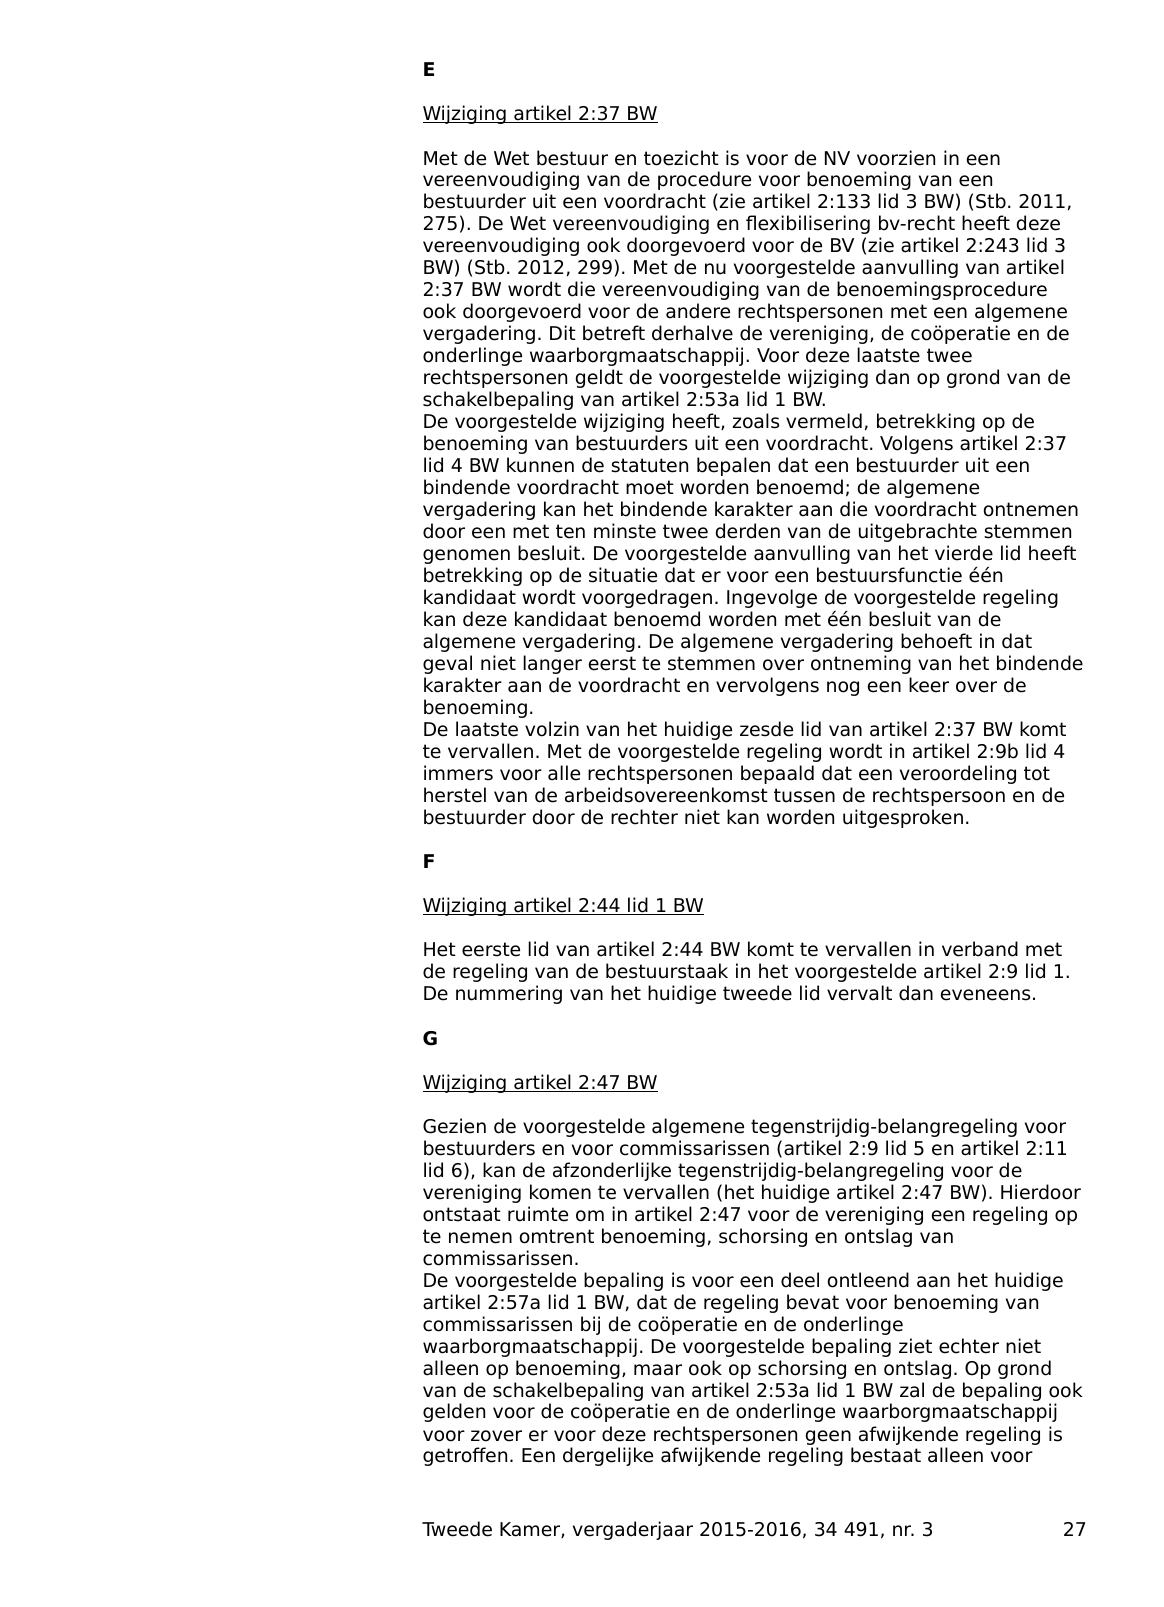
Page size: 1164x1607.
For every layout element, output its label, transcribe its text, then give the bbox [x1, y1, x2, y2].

text De voorgestelde wijziging heeft, zoals vermeld, betrekking op de benoeming van bestuurders uit een voordracht. Volgens artikel 2:37 lid 4 BW kunnen de statuten bepalen dat een bestuurder uit een bindende voordracht moet worden benoemd; de algemene vergadering kan het bindende karakter aan die voordracht ontnemen door een met ten minste twee derden van de uitgebrachte stemmen genomen besluit. De voorgestelde aanvulling van het vierde lid heeft betrekking op de situatie dat er voor een bestuursfunctie één kandidaat wordt voorgedragen. Ingevolge de voorgestelde regeling kan deze kandidaat benoemd worden met één besluit van de algemene vergadering. De algemene vergadering behoeft in dat geval niet langer eerst te stemmen over ontneming van het bindende karakter aan de voordracht en vervolgens nog een keer over de benoeming. [422, 411, 1087, 719]
text De laatste volzin van het huidige zesde lid van artikel 2:37 BW komt te vervallen. Met de voorgestelde regeling wordt in artikel 2:9b lid 4 immers voor alle rechtspersonen bepaald dat een veroordeling tot herstel van de arbeidsovereenkomst tussen de rechtspersoon en de bestuurder door de rechter niet kan worden uitgesproken. [422, 719, 1087, 829]
text Met de Wet bestuur en toezicht is voor de NV voorzien in een vereenvoudiging van de procedure voor benoeming van een bestuurder uit een voordracht (zie artikel 2:133 lid 3 BW) (Stb. 2011, 275). De Wet vereenvoudiging en flexibilisering bv-recht heeft deze vereenvoudiging ook doorgevoerd voor de BV (zie artikel 2:243 lid 3 BW) (Stb. 2012, 299). Met de nu voorgestelde aanvulling van artikel 2:37 BW wordt die vereenvoudiging van de benoemingsprocedure ook doorgevoerd voor de andere rechtspersonen met een algemene vergadering. Dit betreft derhalve de vereniging, de coöperatie en de onderlinge waarborgmaatschappij. Voor deze laatste twee rechtspersonen geldt de voorgestelde wijziging dan op grond van de schakelbepaling van artikel 2:53a lid 1 BW. [422, 147, 1087, 411]
subtitle Wijziging artikel 2:37 BW [422, 103, 1087, 125]
text De voorgestelde bepaling is voor een deel ontleend aan het huidige artikel 2:57a lid 1 BW, dat de regeling bevat voor benoeming van commissarissen bij de coöperatie en de onderlinge waarborgmaatschappij. De voorgestelde bepaling ziet echter niet alleen op benoeming, maar ook op schorsing en ontslag. Op grond van de schakelbepaling van artikel 2:53a lid 1 BW zal de bepaling ook gelden voor de coöperatie en de onderlinge waarborgmaatschappij voor zover er voor deze rechtspersonen geen afwijkende regeling is getroffen. Een dergelijke afwijkende regeling bestaat alleen voor [422, 1269, 1087, 1467]
subtitle Wijziging artikel 2:47 BW [422, 1072, 1087, 1093]
text Het eerste lid van artikel 2:44 BW komt te vervallen in verband met de regeling van de bestuurstaak in het voorgestelde artikel 2:9 lid 1. De nummering van het huidige tweede lid vervalt dan eveneens. [422, 939, 1087, 1005]
subtitle G [422, 1027, 1087, 1049]
subtitle Wijziging artikel 2:44 lid 1 BW [422, 895, 1087, 917]
subtitle F [422, 851, 1087, 873]
subtitle E [422, 59, 1087, 81]
text Gezien de voorgestelde algemene tegenstrijdig-belangregeling voor bestuurders en voor commissarissen (artikel 2:9 lid 5 en artikel 2:11 lid 6), kan de afzonderlijke tegenstrijdig-belangregeling voor de vereniging komen te vervallen (het huidige artikel 2:47 BW). Hierdoor ontstaat ruimte om in artikel 2:47 voor de vereniging een regeling op te nemen omtrent benoeming, schorsing en ontslag van commissarissen. [422, 1116, 1087, 1269]
